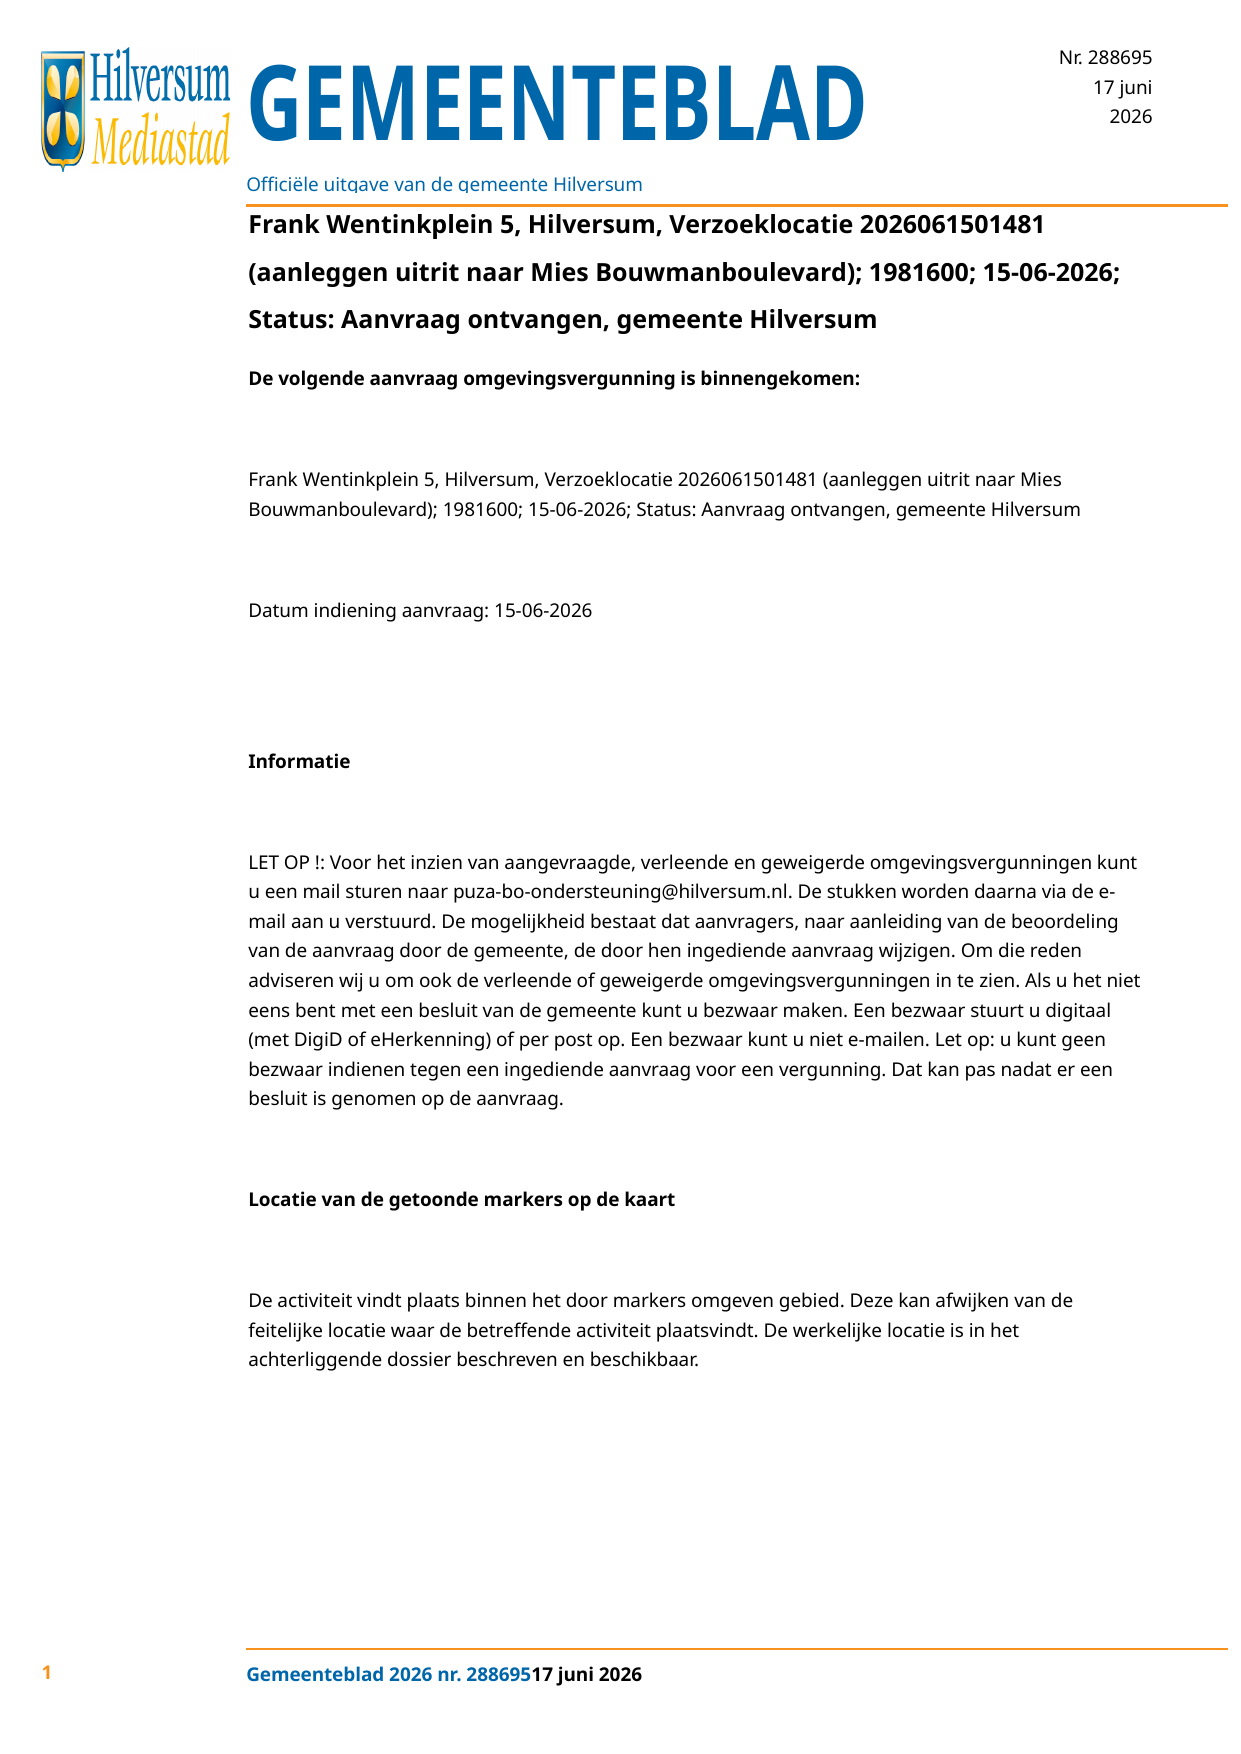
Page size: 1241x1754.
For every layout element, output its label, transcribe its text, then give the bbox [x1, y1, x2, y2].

text Locatie van de getoonde markers op de kaart [248, 1186, 1152, 1212]
picture [41, 47, 231, 172]
text LET OP !: Voor het inzien van aangevraagde, verleende en geweigerde omgevingsvergunningen kunt u een mail sturen naar puza-bo-ondersteuning@hilversum.nl. De stukken worden daarna via de e-mail aan u verstuurd. De mogelijkheid bestaat dat aanvragers, naar aanleiding van de beoordeling van de aanvraag door de gemeente, de door hen ingediende aanvraag wijzigen. Om die reden adviseren wij u om ook de verleende of geweigerde omgevingsvergunningen in te zien. Als u het niet eens bent met een besluit van de gemeente kunt u bezwaar maken. Een bezwaar stuurt u digitaal (met DigiD of eHerkenning) of per post op. Een bezwaar kunt u niet e-mailen. Let op: u kunt geen bezwaar indienen tegen een ingediende aanvraag voor een vergunning. Dat kan pas nadat er een besluit is genomen op de aanvraag. [248, 849, 1152, 1111]
text Datum indiening aanvraag: 15-06-2026 [248, 597, 1152, 622]
text Informatie [248, 748, 1152, 774]
text Frank Wentinkplein 5, Hilversum, Verzoeklocatie 2026061501481 (aanleggen uitrit naar Mies Bouwmanboulevard); 1981600; 15-06-2026; Status: Aanvraag ontvangen, gemeente Hilversum [248, 207, 1152, 336]
text De volgende aanvraag omgevingsvergunning is binnengekomen: [248, 366, 1152, 391]
text Frank Wentinkplein 5, Hilversum, Verzoeklocatie 2026061501481 (aanleggen uitrit naar Mies Bouwmanboulevard); 1981600; 15-06-2026; Status: Aanvraag ontvangen, gemeente Hilversum [248, 466, 1152, 522]
text De activiteit vindt plaats binnen het door markers omgeven gebied. Deze kan afwijken van de feitelijke locatie waar de betreffende activiteit plaatsvindt. De werkelijke locatie is in het achterliggende dossier beschreven en beschikbaar. [248, 1287, 1152, 1372]
